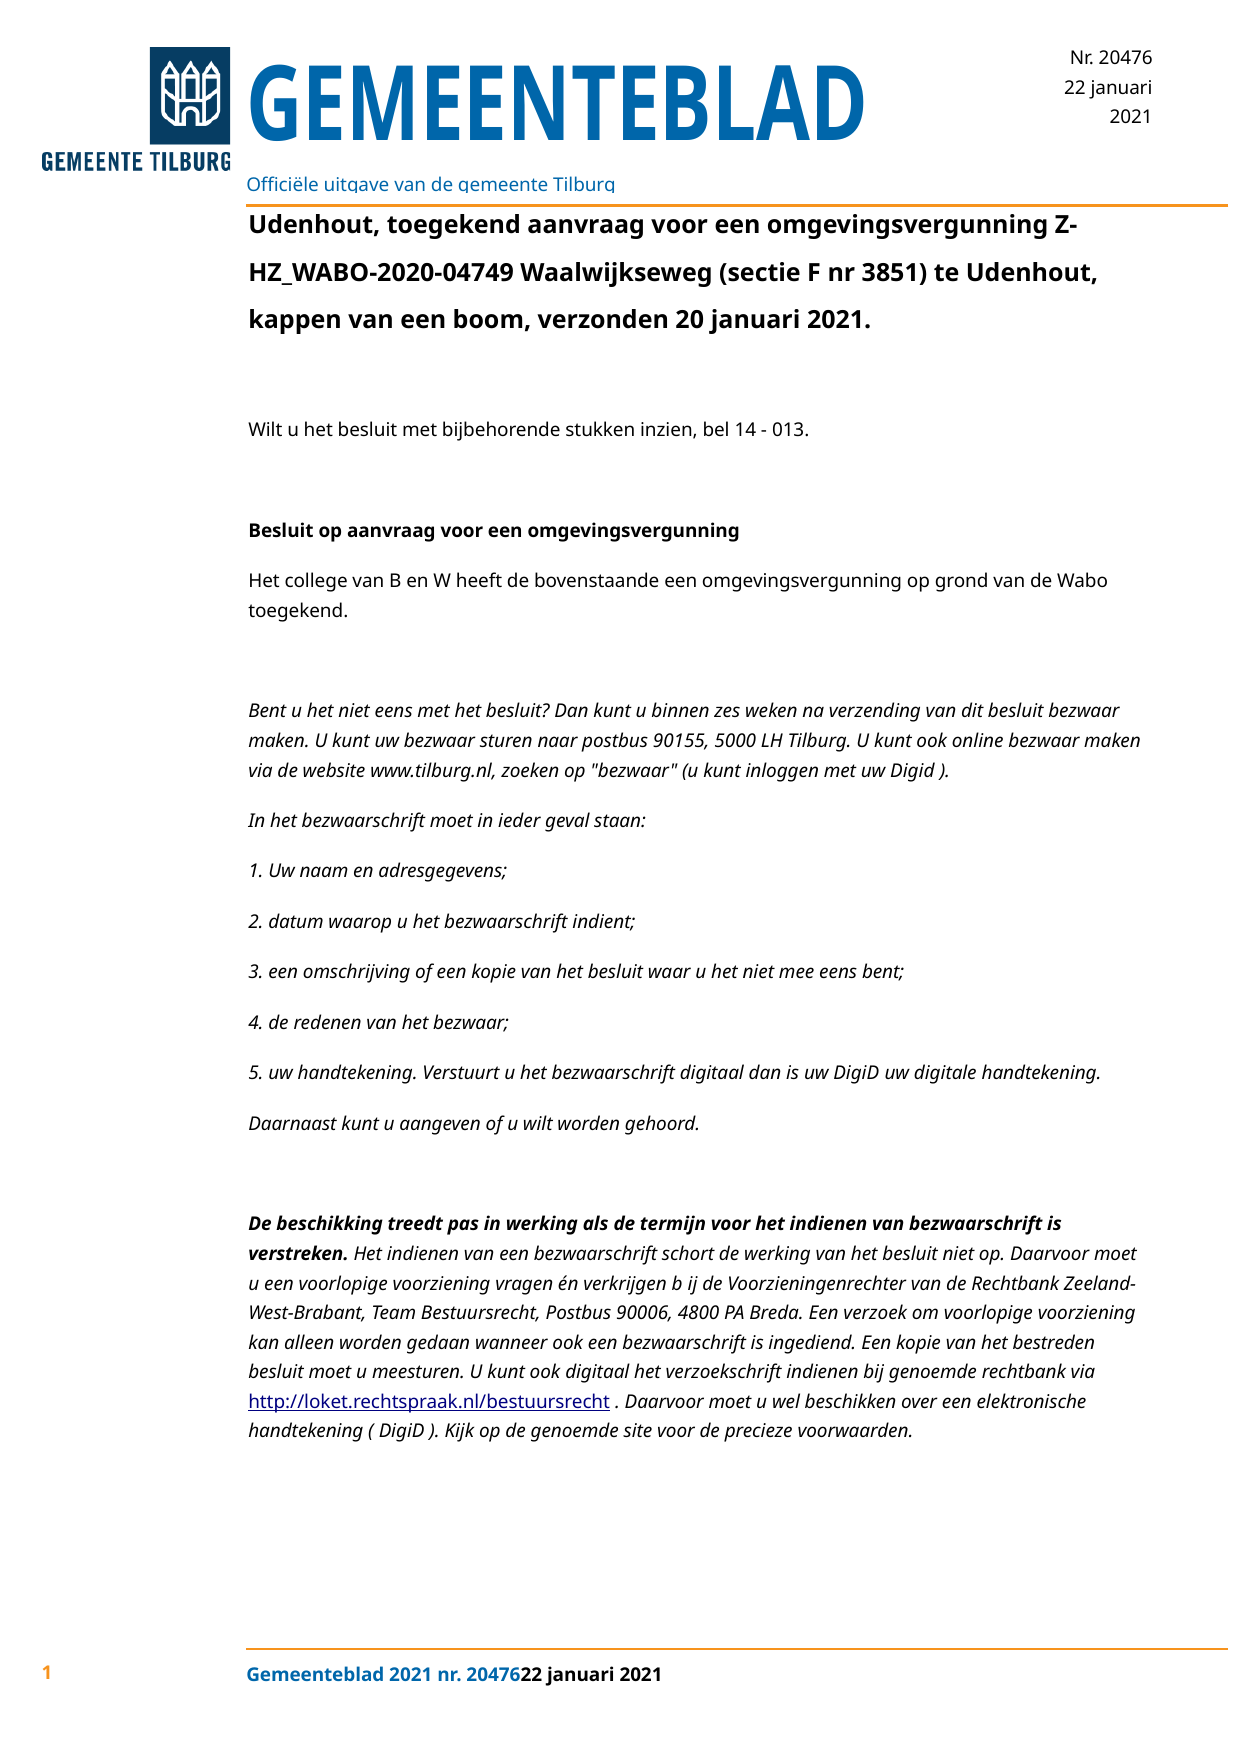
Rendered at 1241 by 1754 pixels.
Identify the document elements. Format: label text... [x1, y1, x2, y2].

text Het college van B en W heeft de bovenstaande een omgevingsvergunning op grond van de Wabo toegekend. [248, 567, 1152, 622]
text 3. een omschrijving of een kopie van het besluit waar u het niet mee eens bent; [248, 958, 1152, 984]
text Besluit op aanvraag voor een omgevingsvergunning [248, 517, 1152, 542]
text Bent u het niet eens met het besluit? Dan kunt u binnen zes weken na verzending van dit besluit bezwaar maken. U kunt uw bezwaar sturen naar postbus 90155, 5000 LH Tilburg. U kunt ook online bezwaar maken via de website www.tilburg.nl, zoeken op "bezwaar" (u kunt inloggen met uw Digid ). [248, 698, 1152, 782]
text De beschikking treedt pas in werking als de termijn voor het indienen van bezwaarschrift is verstreken. Het indienen van een bezwaarschrift schort de werking van het besluit niet op. Daarvoor moet u een voorlopige voorziening vragen én verkrijgen b ij de Voorzieningenrechter van de Rechtbank Zeeland-West-Brabant, Team Bestuursrecht, Postbus 90006, 4800 PA Breda. Een verzoek om voorlopige voorziening kan alleen worden gedaan wanneer ook een bezwaarschrift is ingediend. Een kopie van het bestreden besluit moet u meesturen. U kunt ook digitaal het verzoekschrift indienen bij genoemde rechtbank via http://loket.rechtspraak.nl/bestuursrecht . Daarvoor moet u wel beschikken over een elektronische handtekening ( DigiD ). Kijk op de genoemde site voor de precieze voorwaarden. [248, 1211, 1152, 1443]
text Udenhout, toegekend aanvraag voor een omgevingsvergunning Z-HZ_WABO-2020-04749 Waalwijkseweg (sectie F nr 3851) te Udenhout, kappen van een boom, verzonden 20 januari 2021. [248, 207, 1152, 336]
text In het bezwaarschrift moet in ieder geval staan: [248, 807, 1152, 833]
text 4. de redenen van het bezwaar; [248, 1009, 1152, 1034]
text Daarnaast kunt u aangeven of u wilt worden gehoord. [248, 1110, 1152, 1135]
text 1. Uw naam en adresgegevens; [248, 858, 1152, 883]
text Wilt u het besluit met bijbehorende stukken inzien, bel 14 - 013. [248, 416, 1152, 442]
text 5. uw handtekening. Verstuurt u het bezwaarschrift digitaal dan is uw DigiD uw digitale handtekening. [248, 1059, 1152, 1085]
picture [41, 47, 231, 172]
text 2. datum waarop u het bezwaarschrift indient; [248, 908, 1152, 934]
